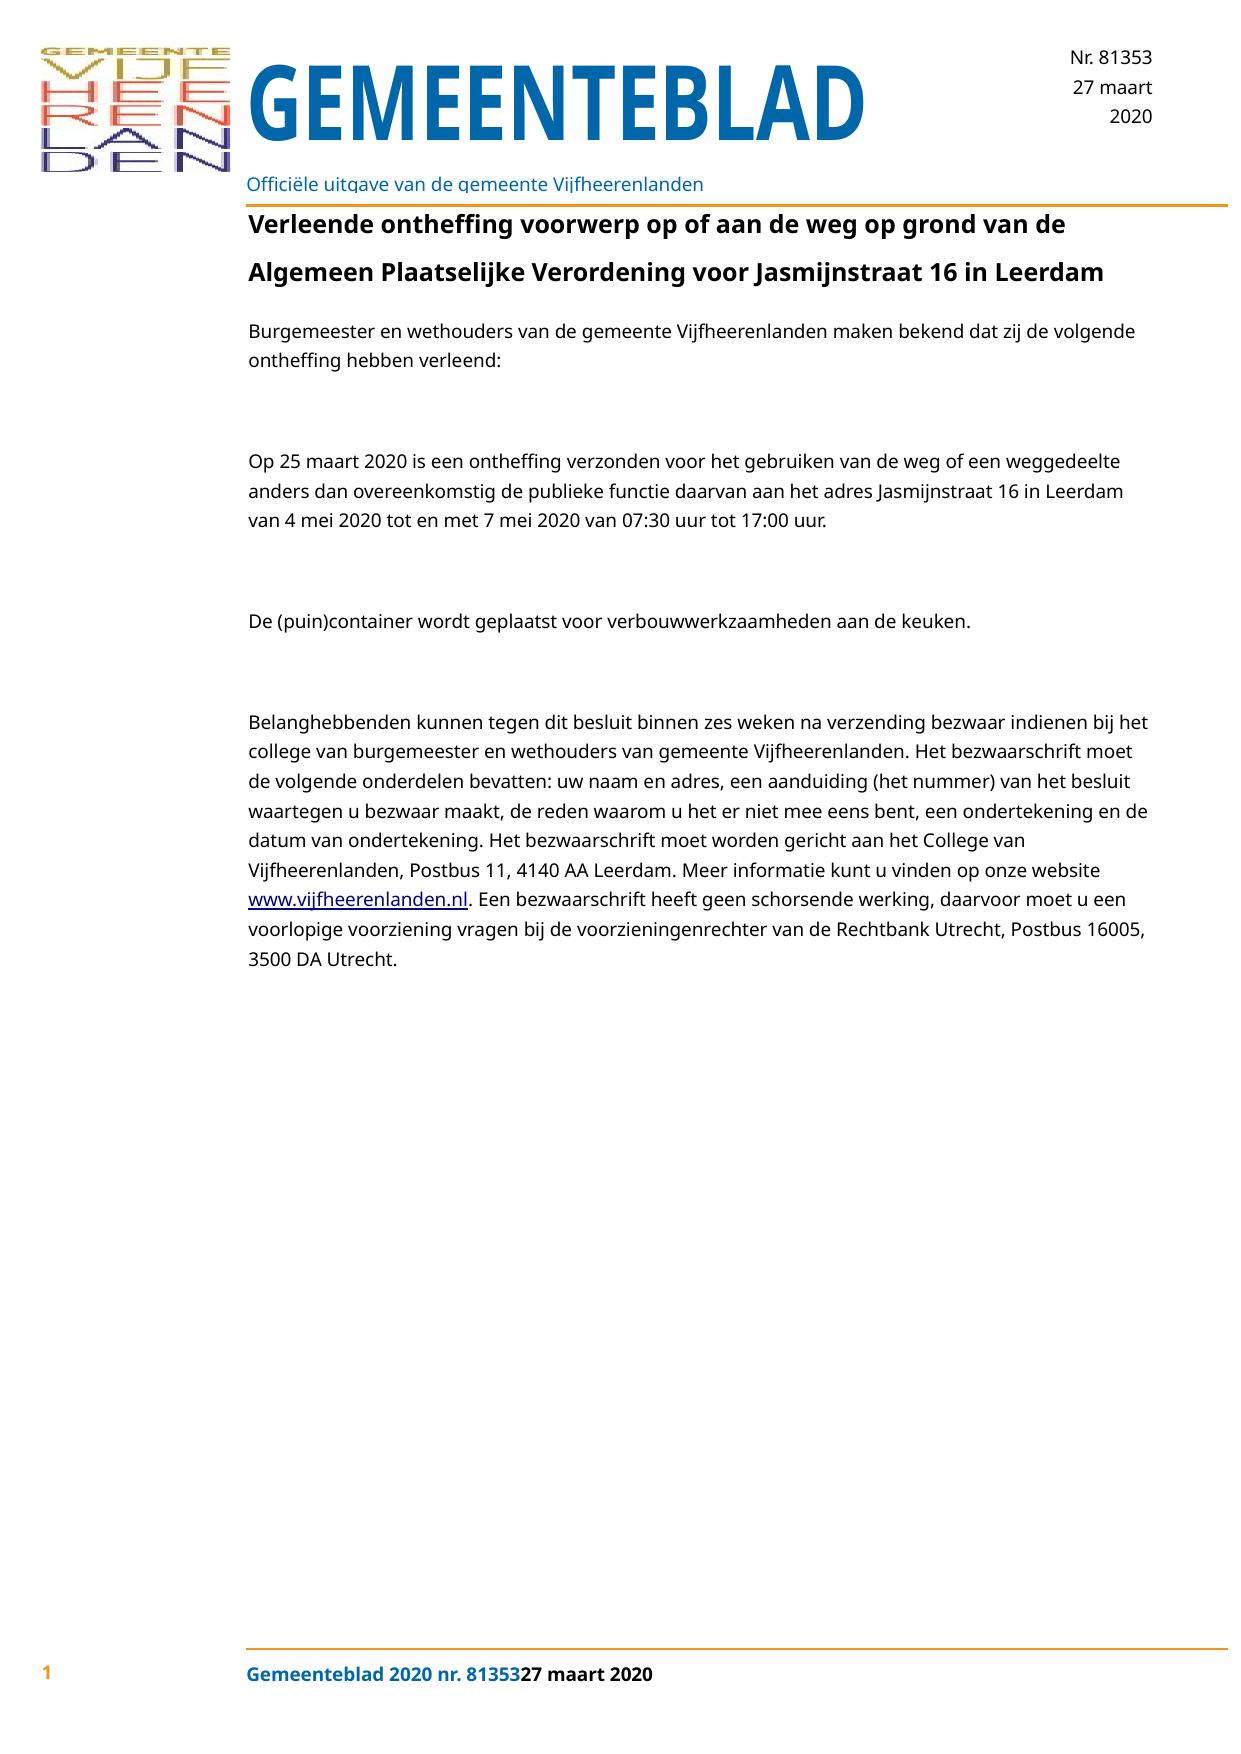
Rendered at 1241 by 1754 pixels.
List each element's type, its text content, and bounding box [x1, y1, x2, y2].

text Op 25 maart 2020 is een ontheffing verzonden voor het gebruiken van de weg of een weggedeelte anders dan overeenkomstig de publieke functie daarvan aan het adres Jasmijnstraat 16 in Leerdam van 4 mei 2020 tot en met 7 mei 2020 van 07:30 uur tot 17:00 uur. [248, 448, 1152, 533]
text Belanghebbenden kunnen tegen dit besluit binnen zes weken na verzending bezwaar indienen bij het college van burgemeester en wethouders van gemeente Vijfheerenlanden. Het bezwaarschrift moet de volgende onderdelen bevatten: uw naam en adres, een aanduiding (het nummer) van het besluit waartegen u bezwaar maakt, de reden waarom u het er niet mee eens bent, een ondertekening en de datum van ondertekening. Het bezwaarschrift moet worden gericht aan het College van Vijfheerenlanden, Postbus 11, 4140 AA Leerdam. Meer informatie kunt u vinden op onze website www.vijfheerenlanden.nl. Een bezwaarschrift heeft geen schorsende werking, daarvoor moet u een voorlopige voorziening vragen bij de voorzieningenrechter van de Rechtbank Utrecht, Postbus 16005, 3500 DA Utrecht. [248, 709, 1152, 972]
text De (puin)container wordt geplaatst voor verbouwwerkzaamheden aan de keuken. [248, 608, 1152, 634]
text Burgemeester en wethouders van de gemeente Vijfheerenlanden maken bekend dat zij de volgende ontheffing hebben verleend: [248, 318, 1152, 373]
text Verleende ontheffing voorwerp op of aan de weg op grond van de Algemeen Plaatselijke Verordening voor Jasmijnstraat 16 in Leerdam [248, 207, 1152, 288]
picture [41, 47, 231, 172]
